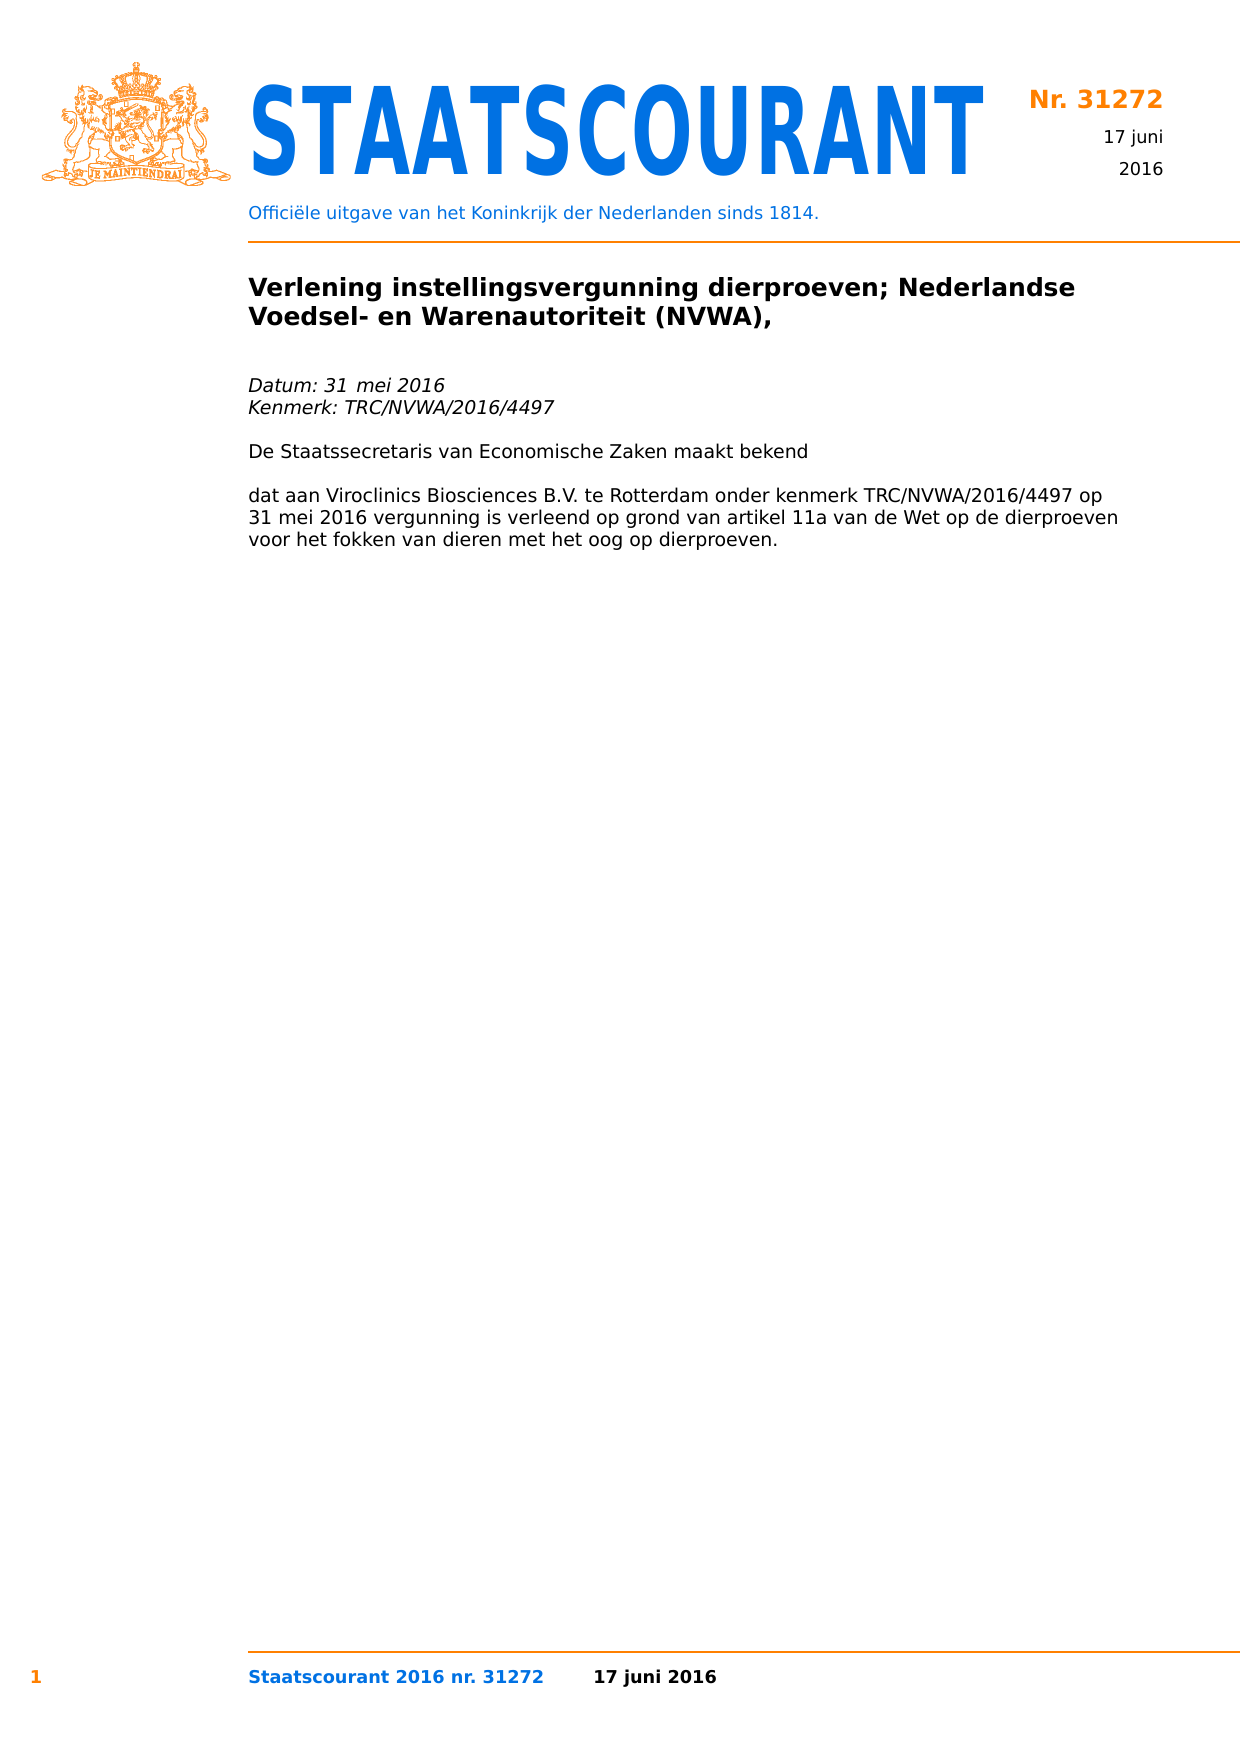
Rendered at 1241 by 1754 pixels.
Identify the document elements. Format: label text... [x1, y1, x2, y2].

text dat aan Viroclinics Biosciences B.V. te Rotterdam onder kenmerk TRC/NVWA/2016/4497 op 31 mei 2016 vergunning is verleend op grond van artikel 11a van de Wet op de dierproeven voor het fokken van dieren met het oog op dierproeven. [248, 485, 1163, 551]
text Datum: 31 mei 2016 [248, 375, 1163, 397]
table_cell 17 juni [998, 121, 1240, 153]
picture [41, 62, 231, 186]
table_header Nr. 31272 [998, 62, 1240, 121]
table_header STAATSCOURANT [248, 62, 998, 203]
table_header [25, 62, 248, 241]
text Kenmerk: TRC/NVWA/2016/4497 [248, 397, 1163, 419]
table_cell 2016 [998, 153, 1240, 203]
table_cell Officiële uitgave van het Koninkrijk der Nederlanden sinds 1814. [248, 203, 1240, 241]
text De Staatssecretaris van Economische Zaken maakt bekend [248, 441, 1163, 463]
subtitle Verlening instellingsvergunning dierproeven; Nederlandse Voedsel- en Warenautoriteit (NVWA), [248, 273, 1163, 331]
